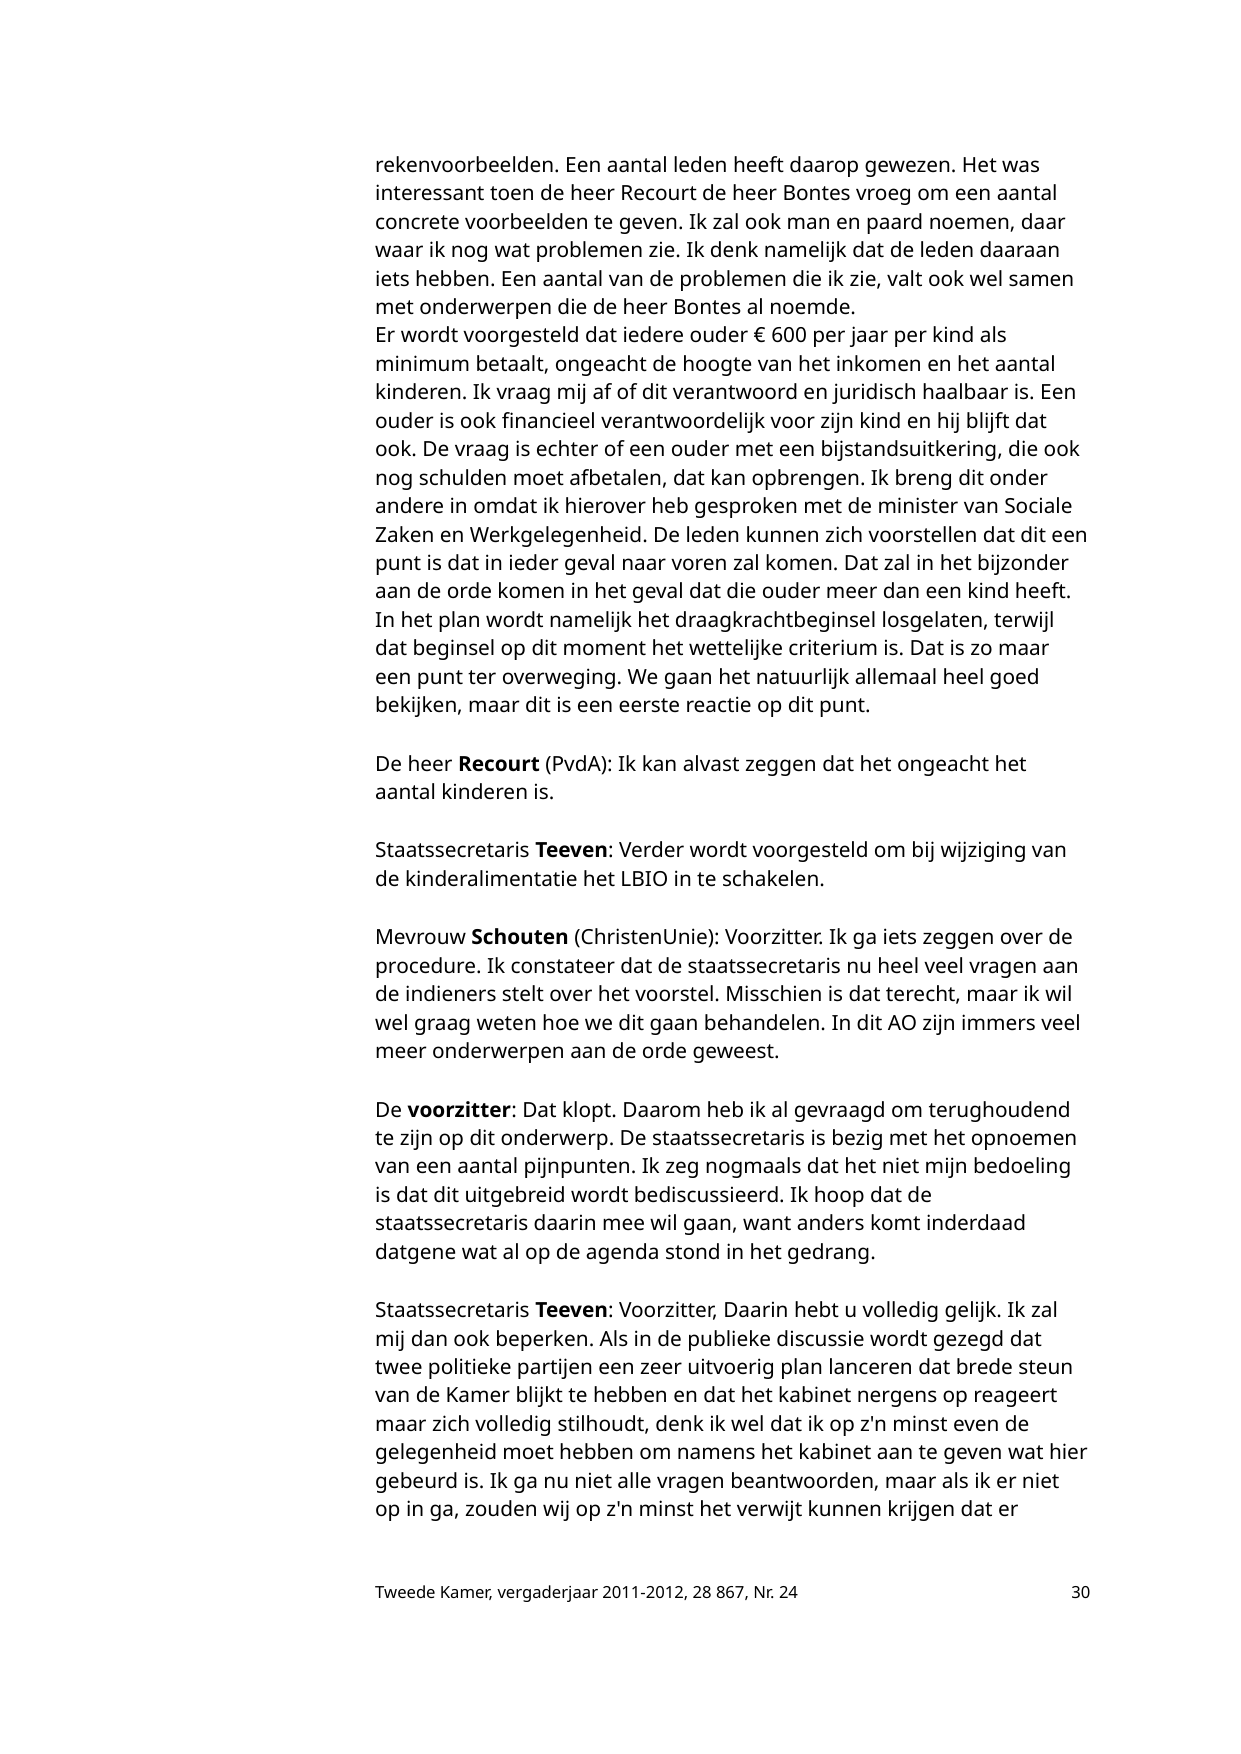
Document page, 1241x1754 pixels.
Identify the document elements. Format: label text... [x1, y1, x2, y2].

text Mevrouw Schouten (ChristenUnie): Voorzitter. Ik ga iets zeggen over de procedure. Ik constateer dat de staatssecretaris nu heel veel vragen aan de indieners stelt over het voorstel. Misschien is dat terecht, maar ik wil wel graag weten hoe we dit gaan behandelen. In dit AO zijn immers veel meer onderwerpen aan de orde geweest. [375, 922, 1090, 1065]
text Staatssecretaris Teeven: Verder wordt voorgesteld om bij wijziging van de kinderalimentatie het LBIO in te schakelen. [375, 836, 1090, 892]
text De heer Recourt (PvdA): Ik kan alvast zeggen dat het ongeacht het aantal kinderen is. [375, 749, 1090, 806]
text Staatssecretaris Teeven: Voorzitter, Daarin hebt u volledig gelijk. Ik zal mij dan ook beperken. Als in de publieke discussie wordt gezegd dat twee politieke partijen een zeer uitvoerig plan lanceren dat brede steun van de Kamer blijkt te hebben en dat het kabinet nergens op reageert maar zich volledig stilhoudt, denk ik wel dat ik op z'n minst even de gelegenheid moet hebben om namens het kabinet aan te geven wat hier gebeurd is. Ik ga nu niet alle vragen beantwoorden, maar als ik er niet op in ga, zouden wij op z'n minst het verwijt kunnen krijgen dat er [375, 1295, 1090, 1523]
text rekenvoorbeelden. Een aantal leden heeft daarop gewezen. Het was interessant toen de heer Recourt de heer Bontes vroeg om een aantal concrete voorbeelden te geven. Ik zal ook man en paard noemen, daar waar ik nog wat problemen zie. Ik denk namelijk dat de leden daaraan iets hebben. Een aantal van de problemen die ik zie, valt ook wel samen met onderwerpen die de heer Bontes al noemde. [375, 150, 1090, 321]
text Er wordt voorgesteld dat iedere ouder € 600 per jaar per kind als minimum betaalt, ongeacht de hoogte van het inkomen en het aantal kinderen. Ik vraag mij af of dit verantwoord en juridisch haalbaar is. Een ouder is ook financieel verantwoordelijk voor zijn kind en hij blijft dat ook. De vraag is echter of een ouder met een bijstandsuitkering, die ook nog schulden moet afbetalen, dat kan opbrengen. Ik breng dit onder andere in omdat ik hierover heb gesproken met de minister van Sociale Zaken en Werkgelegenheid. De leden kunnen zich voorstellen dat dit een punt is dat in ieder geval naar voren zal komen. Dat zal in het bijzonder aan de orde komen in het geval dat die ouder meer dan een kind heeft. In het plan wordt namelijk het draagkrachtbeginsel losgelaten, terwijl dat beginsel op dit moment het wettelijke criterium is. Dat is zo maar een punt ter overweging. We gaan het natuurlijk allemaal heel goed bekijken, maar dit is een eerste reactie op dit punt. [375, 321, 1090, 719]
text De voorzitter: Dat klopt. Daarom heb ik al gevraagd om terughoudend te zijn op dit onderwerp. De staatssecretaris is bezig met het opnoemen van een aantal pijnpunten. Ik zeg nogmaals dat het niet mijn bedoeling is dat dit uitgebreid wordt bediscussieerd. Ik hoop dat de staatssecretaris daarin mee wil gaan, want anders komt inderdaad datgene wat al op de agenda stond in het gedrang. [375, 1095, 1090, 1265]
